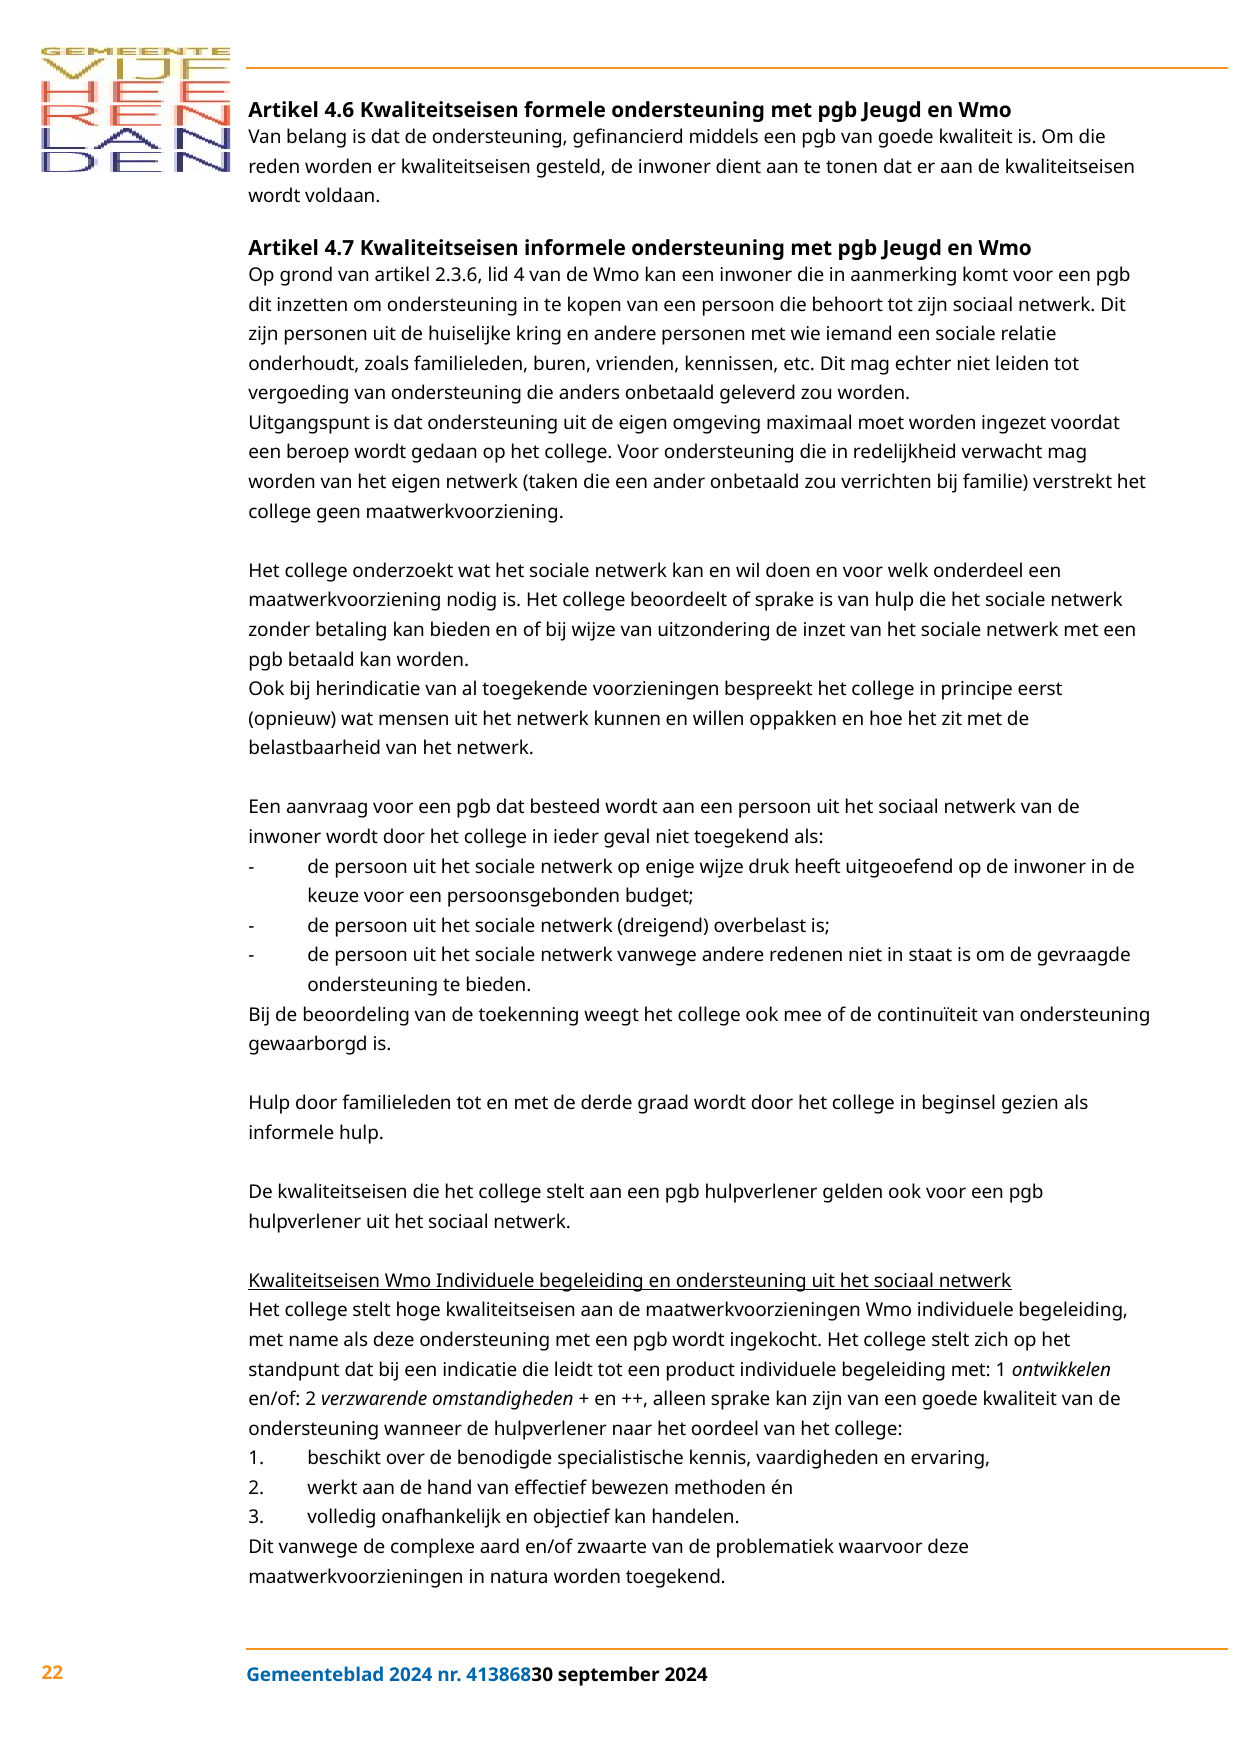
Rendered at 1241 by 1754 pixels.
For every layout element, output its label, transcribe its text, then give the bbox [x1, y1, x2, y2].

text De kwaliteitseisen die het college stelt aan een pgb hulpverlener gelden ook voor een pgb hulpverlener uit het sociaal netwerk. [248, 1178, 1152, 1234]
text Dit vanwege de complexe aard en/of zwaarte van de problematiek waarvoor deze maatwerkvoorzieningen in natura worden toegekend. [248, 1533, 1152, 1589]
list de persoon uit het sociale netwerk op enige wijze druk heeft uitgeoefend op de inwoner in de keuze voor een persoonsgebonden budget; [248, 853, 1152, 908]
text Op grond van artikel 2.3.6, lid 4 van de Wmo kan een inwoner die in aanmerking komt voor een pgb dit inzetten om ondersteuning in te kopen van een persoon die behoort tot zijn sociaal netwerk. Dit zijn personen uit de huiselijke kring en andere personen met wie iemand een sociale relatie onderhoudt, zoals familieleden, buren, vrienden, kennissen, etc. Dit mag echter niet leiden tot vergoeding van ondersteuning die anders onbetaald geleverd zou worden. [248, 261, 1152, 405]
text Hulp door familieleden tot en met de derde graad wordt door het college in beginsel gezien als informele hulp. [248, 1089, 1152, 1145]
list volledig onafhankelijk en objectief kan handelen. [248, 1504, 1152, 1529]
text Artikel 4.6 Kwaliteitseisen formele ondersteuning met pgb Jeugd en Wmo [248, 95, 1152, 123]
list beschikt over de benodigde specialistische kennis, vaardigheden en ervaring, [248, 1444, 1152, 1470]
text Uitgangspunt is dat ondersteuning uit de eigen omgeving maximaal moet worden ingezet voordat een beroep wordt gedaan op het college. Voor ondersteuning die in redelijkheid verwacht mag worden van het eigen netwerk (taken die een ander onbetaald zou verrichten bij familie) verstrekt het college geen maatwerkvoorziening. [248, 409, 1152, 524]
text Het college stelt hoge kwaliteitseisen aan de maatwerkvoorzieningen Wmo individuele begeleiding, met name als deze ondersteuning met een pgb wordt ingekocht. Het college stelt zich op het standpunt dat bij een indicatie die leidt tot een product individuele begeleiding met: 1 ontwikkelen en/of: 2 verzwarende omstandigheden + en ++, alleen sprake kan zijn van een goede kwaliteit van de ondersteuning wanneer de hulpverlener naar het oordeel van het college: [248, 1297, 1152, 1441]
text Het college onderzoekt wat het sociale netwerk kan en wil doen en voor welk onderdeel een maatwerkvoorziening nodig is. Het college beoordeelt of sprake is van hulp die het sociale netwerk zonder betaling kan bieden en of bij wijze van uitzondering de inzet van het sociale netwerk met een pgb betaald kan worden. [248, 557, 1152, 672]
text Een aanvraag voor een pgb dat besteed wordt aan een persoon uit het sociaal netwerk van de inwoner wordt door het college in ieder geval niet toegekend als: [248, 794, 1152, 849]
text Van belang is dat de ondersteuning, gefinancierd middels een pgb van goede kwaliteit is. Om die reden worden er kwaliteitseisen gesteld, de inwoner dient aan te tonen dat er aan de kwaliteitseisen wordt voldaan. [248, 123, 1152, 208]
text Artikel 4.7 Kwaliteitseisen informele ondersteuning met pgb Jeugd en Wmo [248, 233, 1152, 261]
text Bij de beoordeling van de toekenning weegt het college ook mee of de continuïteit van ondersteuning gewaarborgd is. [248, 1001, 1152, 1056]
list werkt aan de hand van effectief bewezen methoden én [248, 1474, 1152, 1500]
text Kwaliteitseisen Wmo Individuele begeleiding en ondersteuning uit het sociaal netwerk [248, 1267, 1152, 1293]
list de persoon uit het sociale netwerk (dreigend) overbelast is; [248, 912, 1152, 938]
text Ook bij herindicatie van al toegekende voorzieningen bespreekt het college in principe eerst (opnieuw) wat mensen uit het netwerk kunnen en willen oppakken en hoe het zit met de belastbaarheid van het netwerk. [248, 675, 1152, 760]
list de persoon uit het sociale netwerk vanwege andere redenen niet in staat is om de gevraagde ondersteuning te bieden. [248, 942, 1152, 997]
picture [41, 47, 231, 172]
